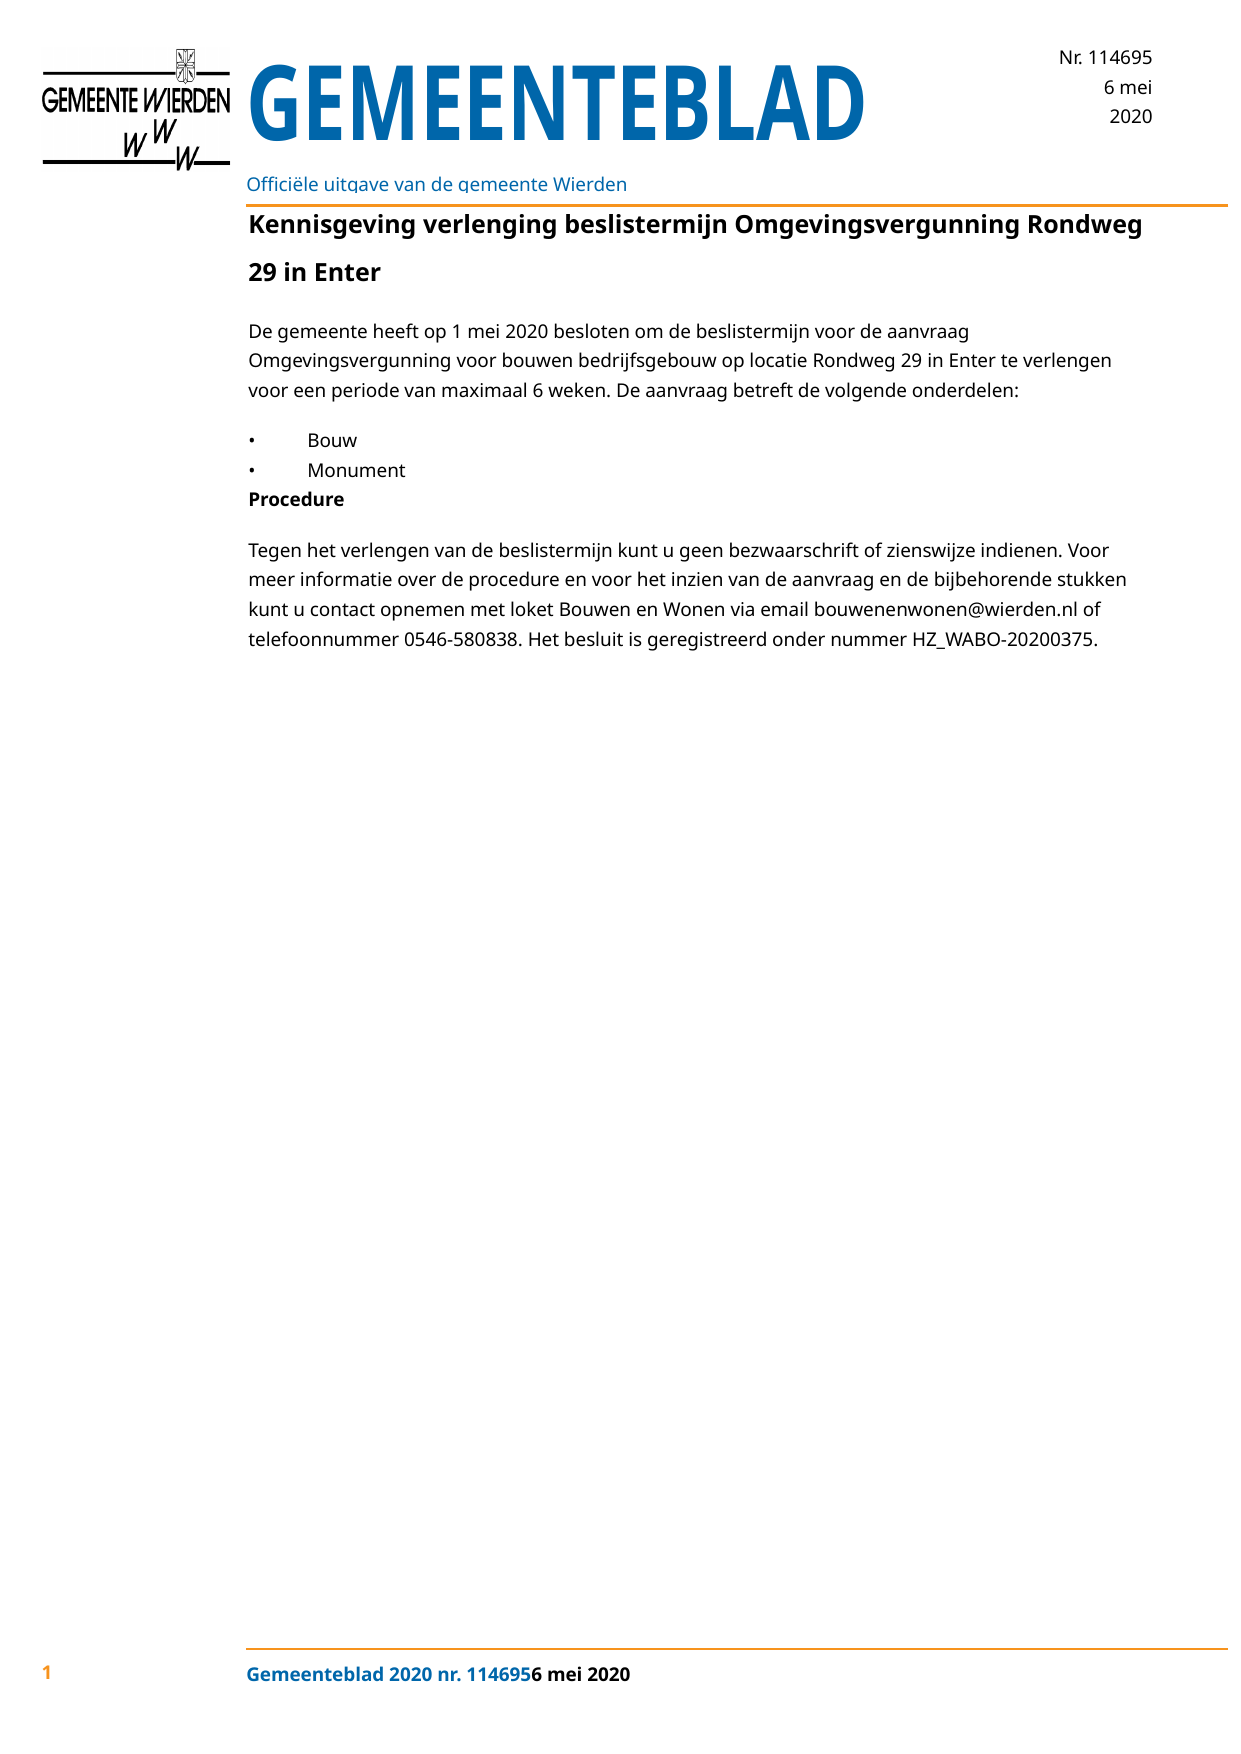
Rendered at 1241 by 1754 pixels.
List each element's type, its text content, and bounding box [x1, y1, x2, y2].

text Procedure [248, 487, 1152, 512]
list Monument [248, 457, 1152, 483]
list Bouw [248, 427, 1152, 453]
text De gemeente heeft op 1 mei 2020 besloten om de beslistermijn voor de aanvraag Omgevingsvergunning voor bouwen bedrijfsgebouw op locatie Rondweg 29 in Enter te verlengen voor een periode van maximaal 6 weken. De aanvraag betreft de volgende onderdelen: [248, 318, 1152, 403]
text Tegen het verlengen van de beslistermijn kunt u geen bezwaarschrift of zienswijze indienen. Voor meer informatie over de procedure en voor het inzien van de aanvraag en de bijbehorende stukken kunt u contact opnemen met loket Bouwen en Wonen via email bouwenenwonen@wierden.nl of telefoonnummer 0546-580838. Het besluit is geregistreerd onder nummer HZ_WABO-20200375. [248, 537, 1152, 652]
picture [41, 47, 231, 172]
text Kennisgeving verlenging beslistermijn Omgevingsvergunning Rondweg 29 in Enter [248, 207, 1152, 288]
